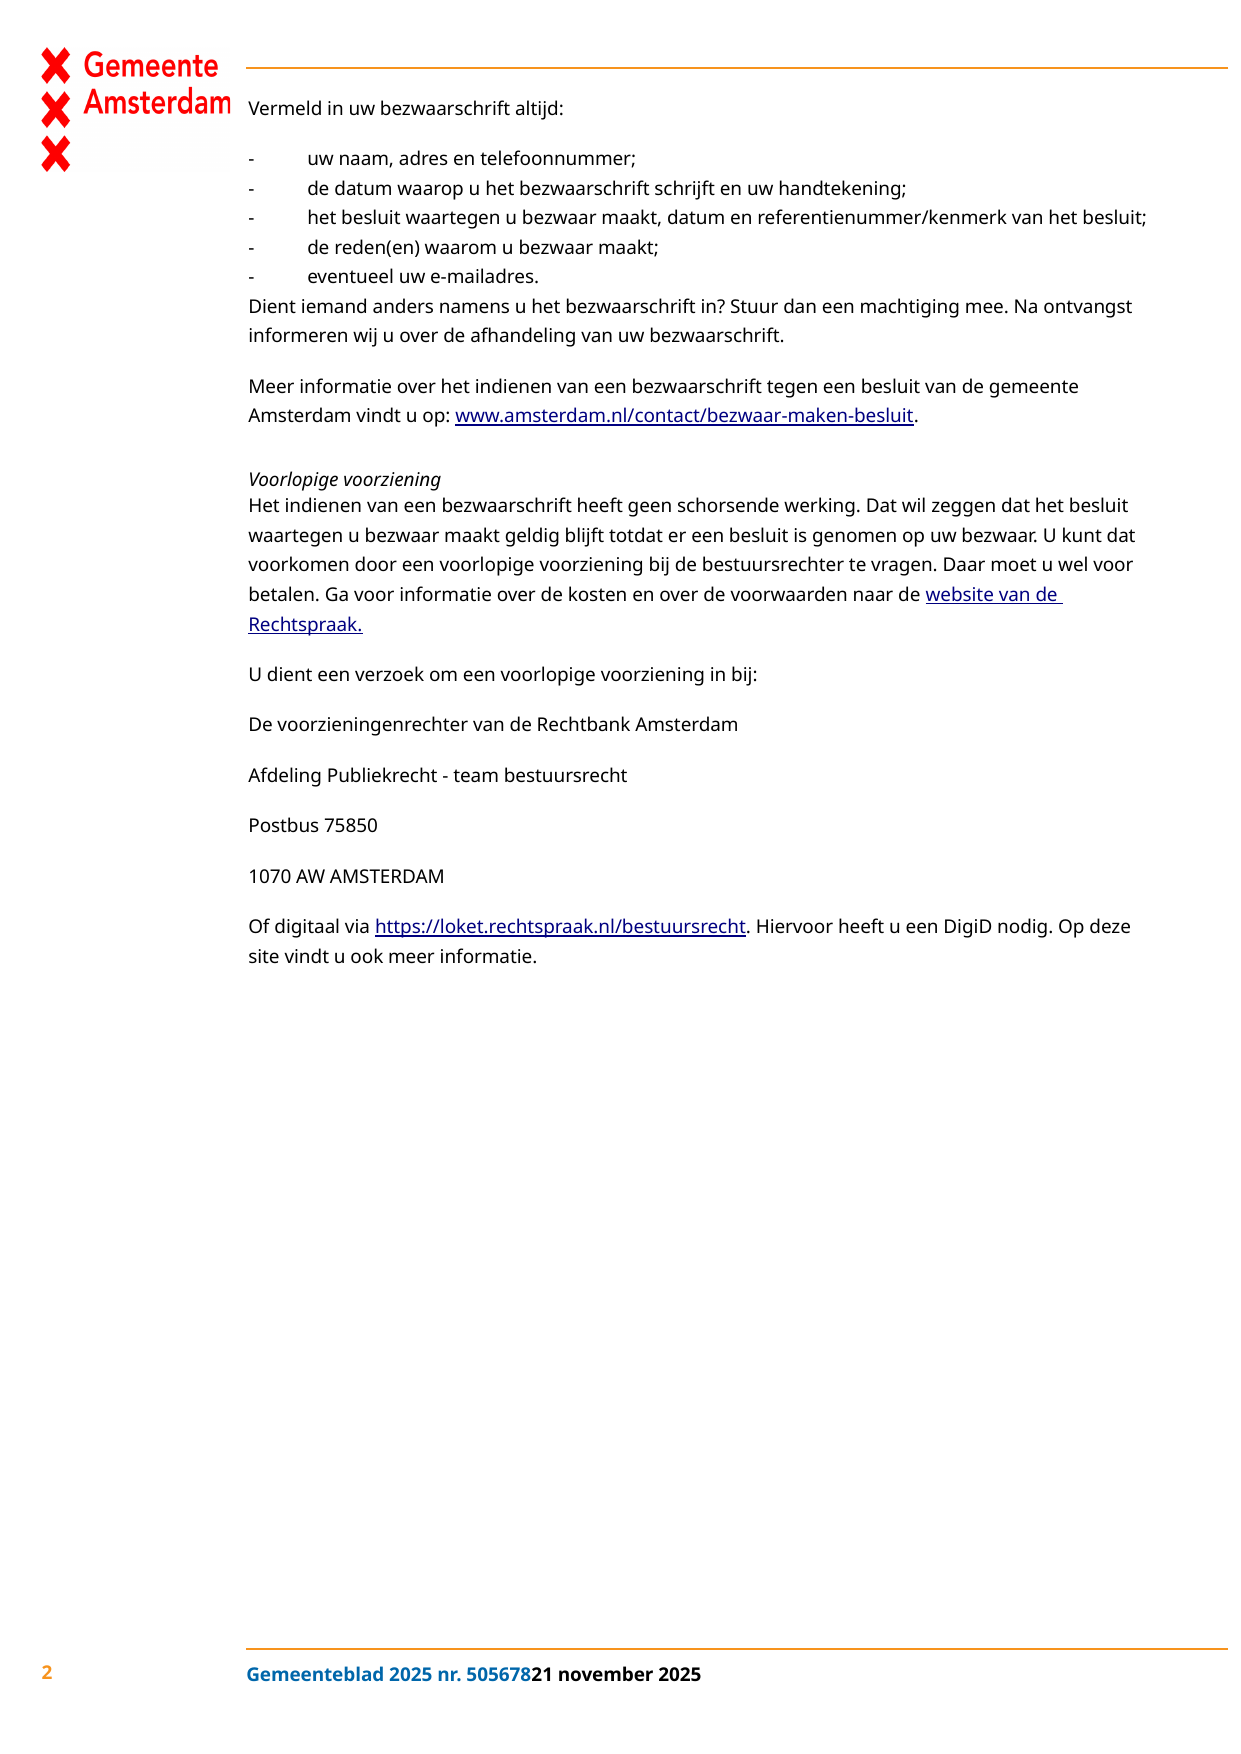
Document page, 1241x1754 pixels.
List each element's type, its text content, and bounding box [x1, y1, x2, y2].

text Of digitaal via https://loket.rechtspraak.nl/bestuursrecht. Hiervoor heeft u een DigiD nodig. Op deze site vindt u ook meer informatie. [248, 913, 1152, 968]
text U dient een verzoek om een voorlopige voorziening in bij: [248, 661, 1152, 687]
text Het indienen van een bezwaarschrift heeft geen schorsende werking. Dat wil zeggen dat het besluit waartegen u bezwaar maakt geldig blijft totdat er een besluit is genomen op uw bezwaar. U kunt dat voorkomen door een voorlopige voorziening bij de bestuursrechter te vragen. Daar moet u wel voor betalen. Ga voor informatie over de kosten en over de voorwaarden naar de website van de Rechtspraak. [248, 492, 1152, 636]
text Postbus 75850 [248, 812, 1152, 838]
text De voorzieningenrechter van de Rechtbank Amsterdam [248, 712, 1152, 737]
list eventueel uw e-mailadres. [248, 263, 1152, 289]
list het besluit waartegen u bezwaar maakt, datum en referentienummer/kenmerk van het besluit; [248, 204, 1152, 230]
text Vermeld in uw bezwaarschrift altijd: [248, 95, 1152, 121]
list de reden(en) waarom u bezwaar maakt; [248, 234, 1152, 260]
list de datum waarop u het bezwaarschrift schrijft en uw handtekening; [248, 175, 1152, 201]
text Dient iemand anders namens u het bezwaarschrift in? Stuur dan een machtiging mee. Na ontvangst informeren wij u over de afhandeling van uw bezwaarschrift. [248, 293, 1152, 348]
text Voorlopige voorziening [248, 467, 1152, 492]
text 1070 AW AMSTERDAM [248, 863, 1152, 888]
picture [41, 47, 231, 172]
list uw naam, adres en telefoonnummer; [248, 145, 1152, 171]
text Meer informatie over het indienen van een bezwaarschrift tegen een besluit van de gemeente Amsterdam vindt u op: www.amsterdam.nl/contact/bezwaar-maken-besluit. [248, 373, 1152, 428]
text Afdeling Publiekrecht - team bestuursrecht [248, 762, 1152, 788]
